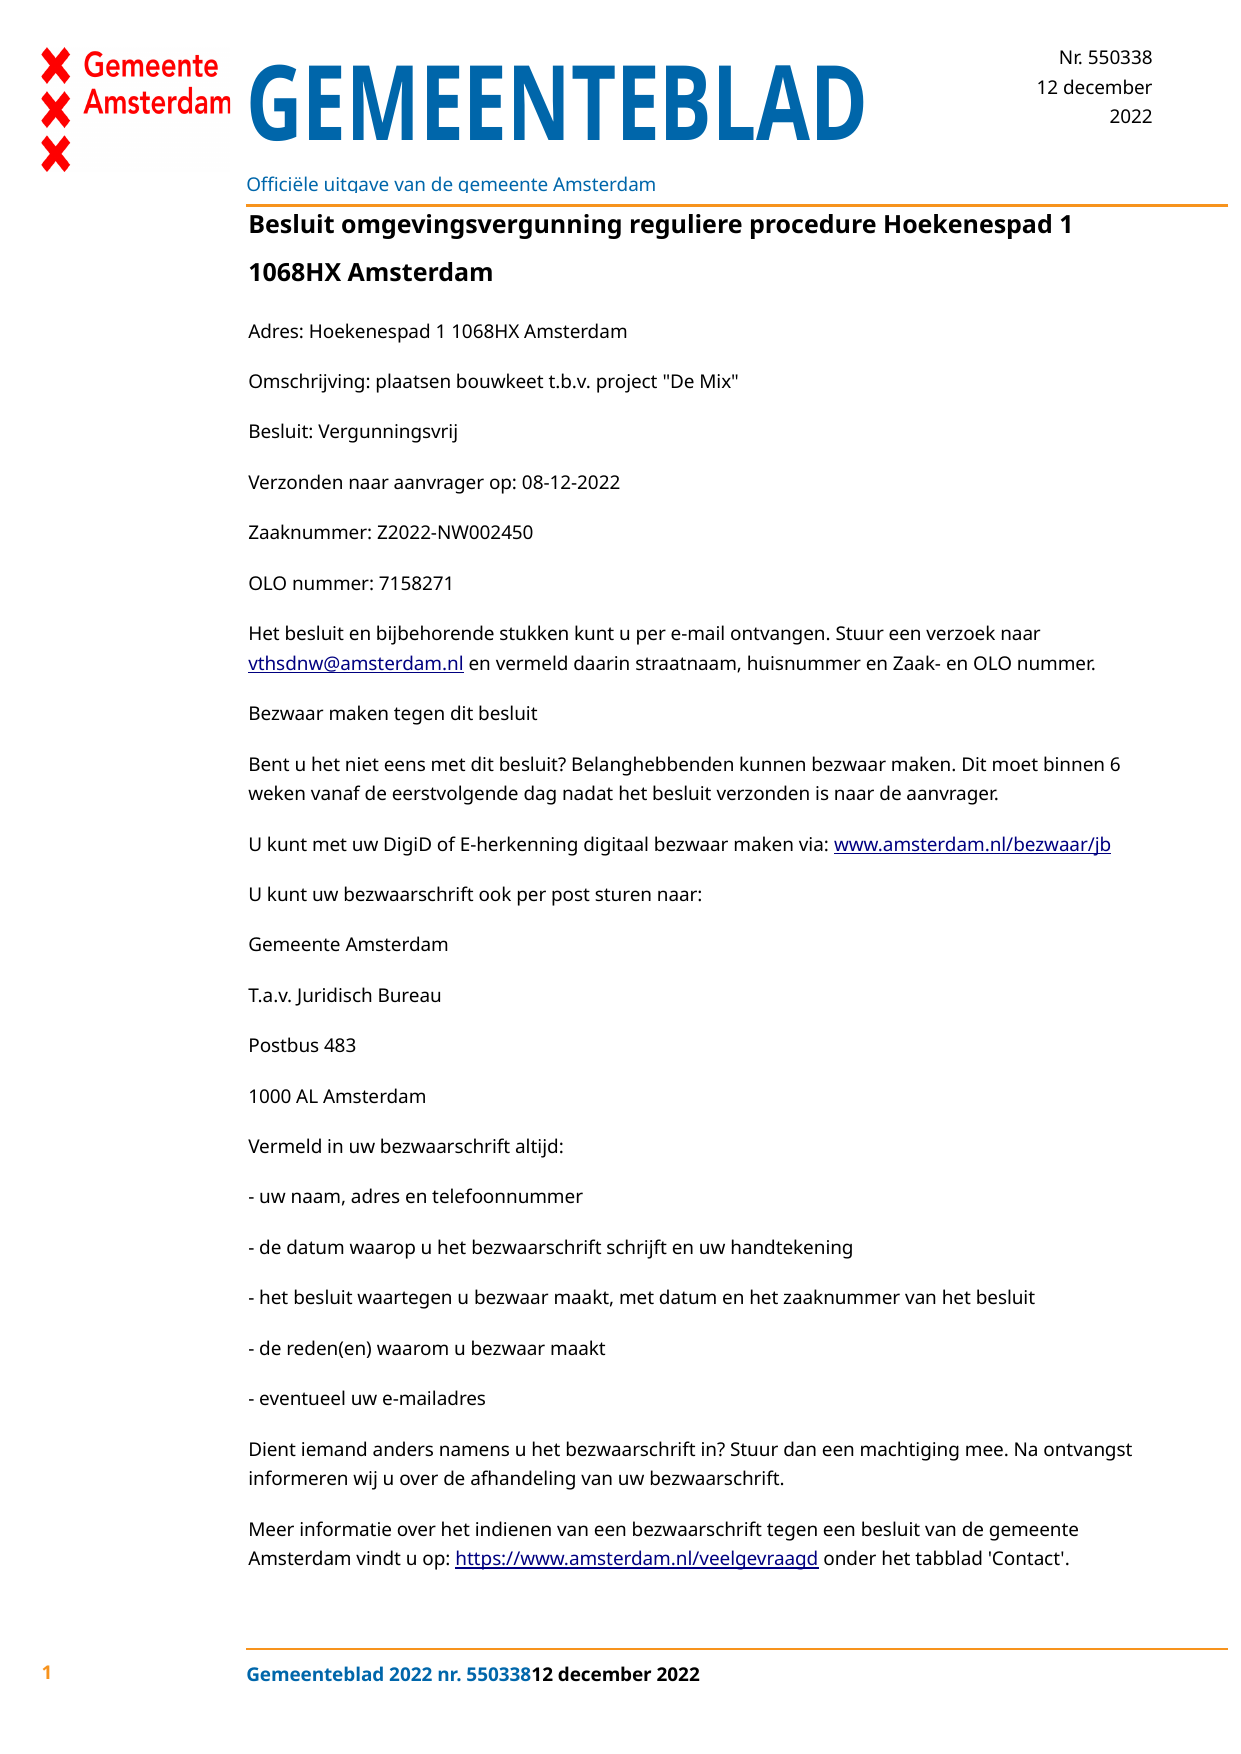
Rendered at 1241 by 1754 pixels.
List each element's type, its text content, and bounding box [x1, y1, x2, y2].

text - eventueel uw e-mailadres [248, 1385, 1152, 1411]
text U kunt uw bezwaarschrift ook per post sturen naar: [248, 881, 1152, 907]
text Besluit omgevingsvergunning reguliere procedure Hoekenespad 1 1068HX Amsterdam [248, 207, 1152, 288]
text T.a.v. Juridisch Bureau [248, 982, 1152, 1008]
text Het besluit en bijbehorende stukken kunt u per e-mail ontvangen. Stuur een verzoek naar vthsdnw@amsterdam.nl en vermeld daarin straatnaam, huisnummer en Zaak- en OLO nummer. [248, 620, 1152, 676]
text - de reden(en) waarom u bezwaar maakt [248, 1335, 1152, 1361]
text Bent u het niet eens met dit besluit? Belanghebbenden kunnen bezwaar maken. Dit moet binnen 6 weken vanaf de eerstvolgende dag nadat het besluit verzonden is naar de aanvrager. [248, 751, 1152, 806]
text 1000 AL Amsterdam [248, 1083, 1152, 1109]
text OLO nummer: 7158271 [248, 570, 1152, 596]
picture [41, 47, 231, 172]
text Postbus 483 [248, 1032, 1152, 1058]
text Gemeente Amsterdam [248, 932, 1152, 957]
text U kunt met uw DigiD of E-herkenning digitaal bezwaar maken via: www.amsterdam.nl/bezwaar/jb [248, 831, 1152, 857]
text Besluit: Vergunningsvrij [248, 419, 1152, 444]
text Verzonden naar aanvrager op: 08-12-2022 [248, 469, 1152, 495]
text - het besluit waartegen u bezwaar maakt, met datum en het zaaknummer van het besluit [248, 1284, 1152, 1310]
text Bezwaar maken tegen dit besluit [248, 700, 1152, 726]
text Adres: Hoekenespad 1 1068HX Amsterdam [248, 318, 1152, 344]
text - de datum waarop u het bezwaarschrift schrijft en uw handtekening [248, 1234, 1152, 1260]
text Vermeld in uw bezwaarschrift altijd: [248, 1133, 1152, 1159]
text Meer informatie over het indienen van een bezwaarschrift tegen een besluit van de gemeente Amsterdam vindt u op: https://www.amsterdam.nl/veelgevraagd onder het tabblad 'Contact'. [248, 1516, 1152, 1571]
text Omschrijving: plaatsen bouwkeet t.b.v. project "De Mix" [248, 368, 1152, 394]
text Zaaknummer: Z2022-NW002450 [248, 519, 1152, 545]
text - uw naam, adres en telefoonnummer [248, 1184, 1152, 1209]
text Dient iemand anders namens u het bezwaarschrift in? Stuur dan een machtiging mee. Na ontvangst informeren wij u over de afhandeling van uw bezwaarschrift. [248, 1436, 1152, 1491]
